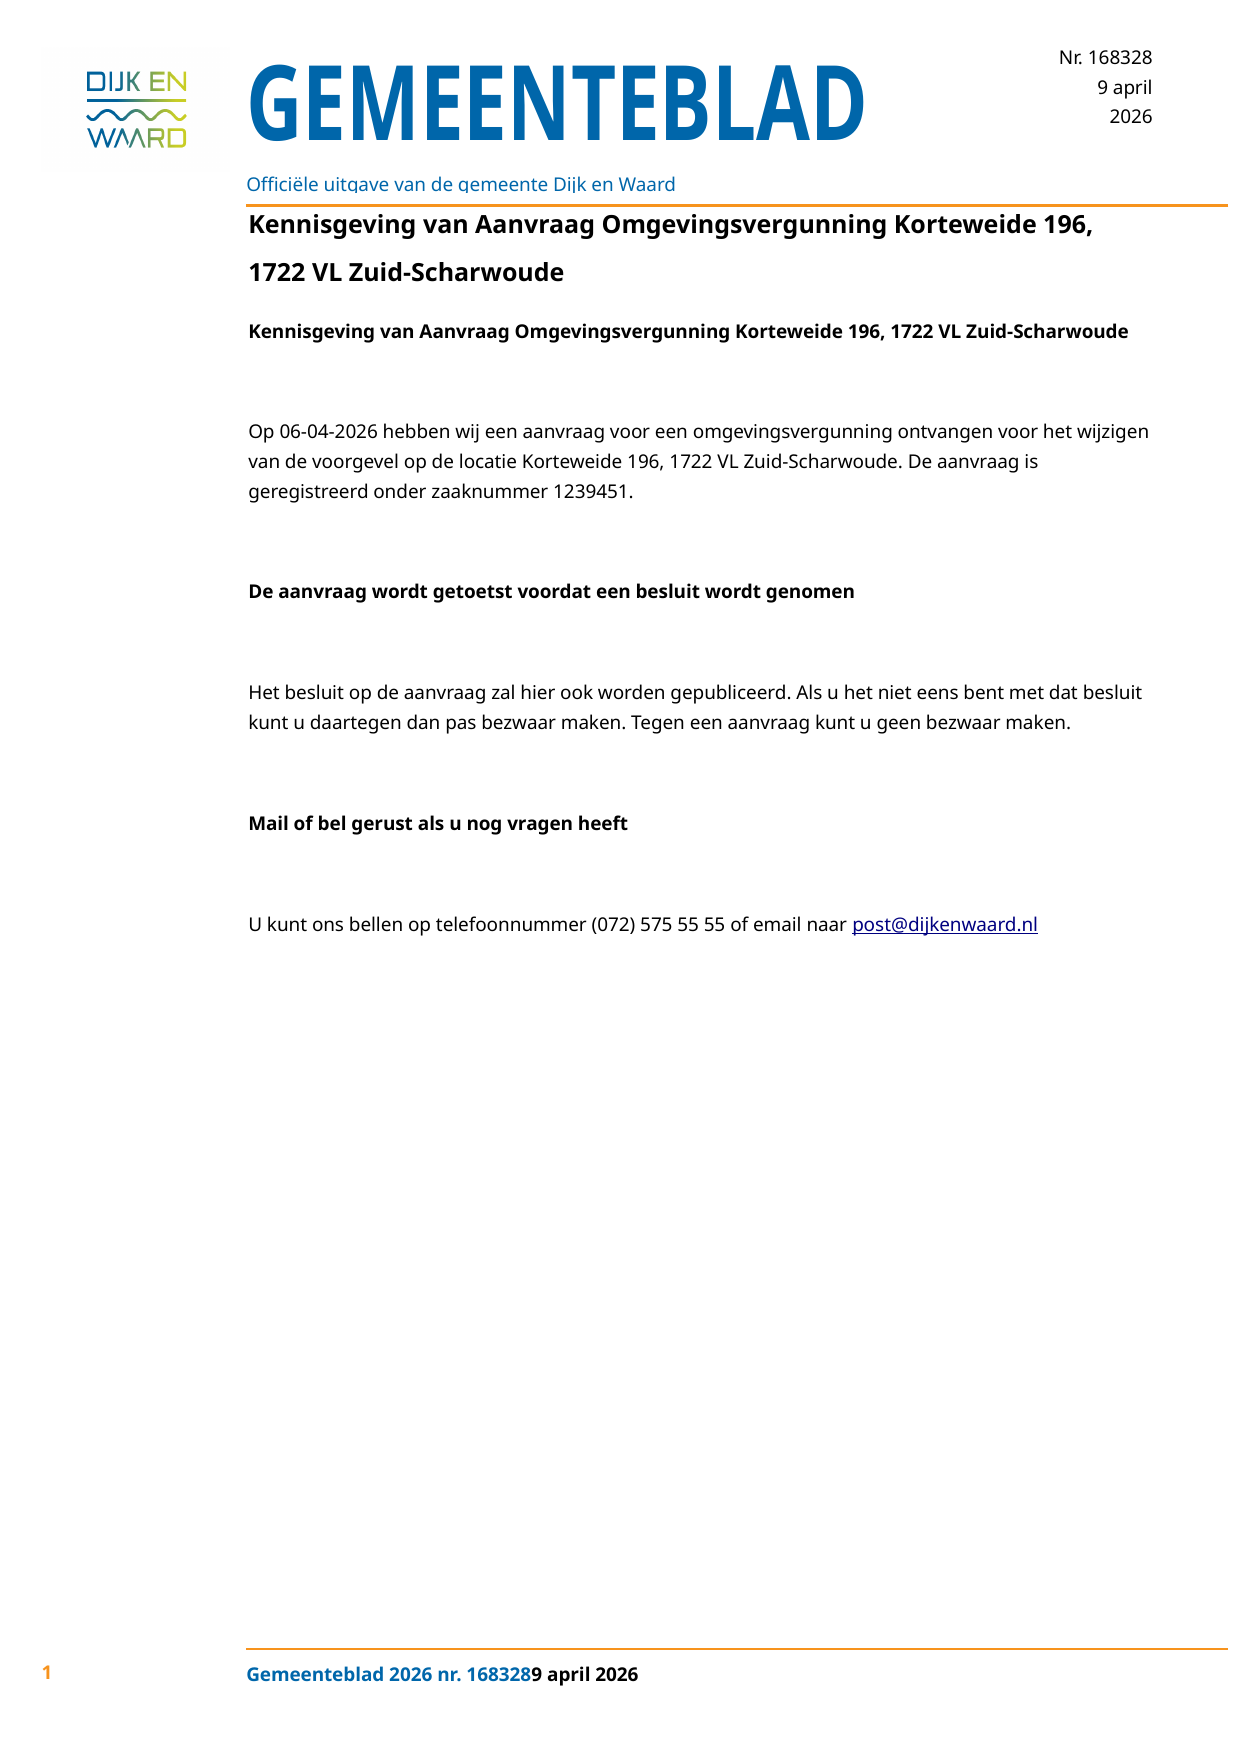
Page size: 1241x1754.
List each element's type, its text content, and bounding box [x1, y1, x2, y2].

text Het besluit op de aanvraag zal hier ook worden gepubliceerd. Als u het niet eens bent met dat besluit kunt u daartegen dan pas bezwaar maken. Tegen een aanvraag kunt u geen bezwaar maken. [248, 679, 1152, 735]
text Mail of bel gerust als u nog vragen heeft [248, 810, 1152, 836]
text Op 06-04-2026 hebben wij een aanvraag voor een omgevingsvergunning ontvangen voor het wijzigen van de voorgevel op de locatie Korteweide 196, 1722 VL Zuid-Scharwoude. De aanvraag is geregistreerd onder zaaknummer 1239451. [248, 419, 1152, 504]
text De aanvraag wordt getoetst voordat een besluit wordt genomen [248, 579, 1152, 604]
picture [41, 47, 231, 172]
text U kunt ons bellen op telefoonnummer (072) 575 55 55 of email naar post@dijkenwaard.nl [248, 911, 1152, 937]
text Kennisgeving van Aanvraag Omgevingsvergunning Korteweide 196, 1722 VL Zuid-Scharwoude [248, 207, 1152, 288]
text Kennisgeving van Aanvraag Omgevingsvergunning Korteweide 196, 1722 VL Zuid-Scharwoude [248, 318, 1152, 344]
